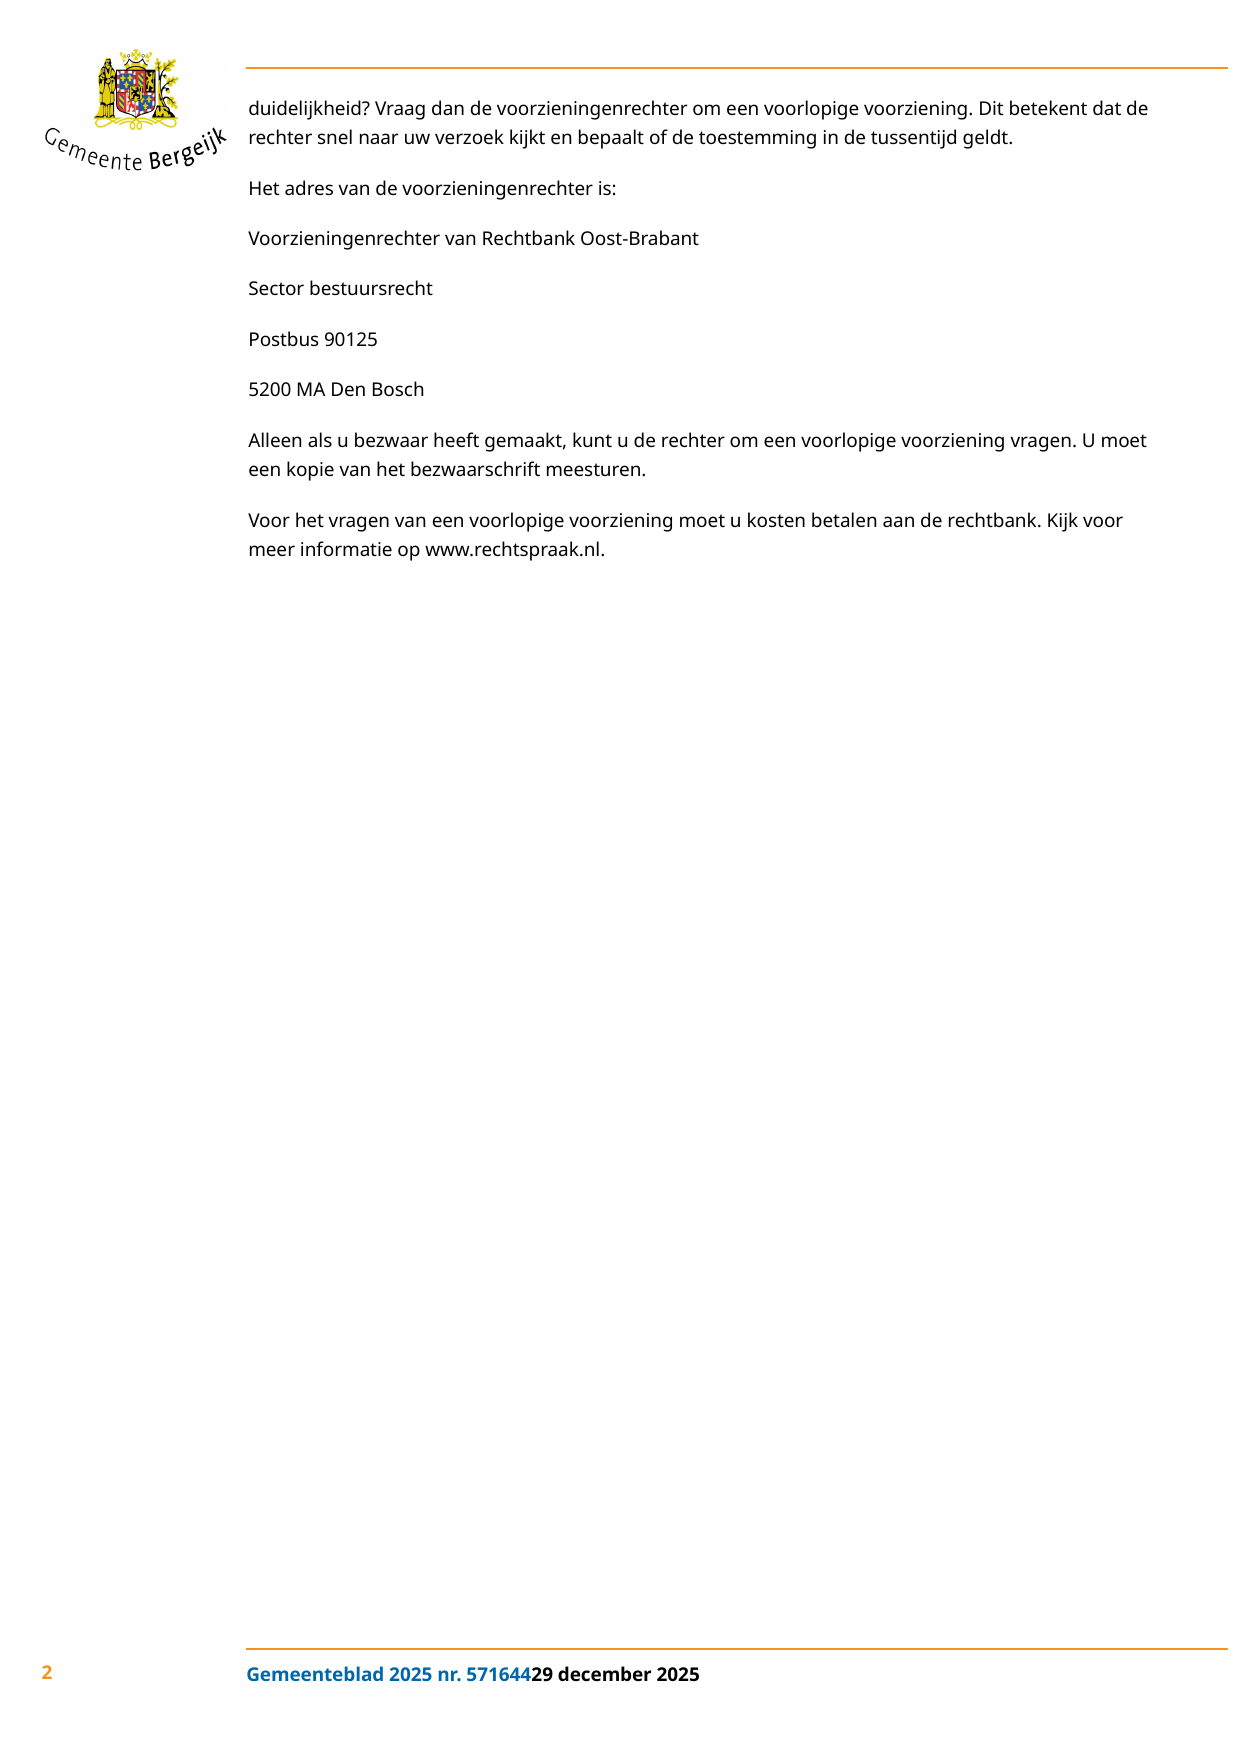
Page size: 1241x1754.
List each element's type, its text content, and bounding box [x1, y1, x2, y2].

text Voorzieningenrechter van Rechtbank Oost-Brabant [248, 225, 1152, 251]
text Sector bestuursrecht [248, 276, 1152, 301]
text duidelijkheid? Vraag dan de voorzieningenrechter om een voorlopige voorziening. Dit betekent dat de rechter snel naar uw verzoek kijkt en bepaalt of de toestemming in de tussentijd geldt. [248, 95, 1152, 150]
picture [41, 47, 231, 172]
text Alleen als u bezwaar heeft gemaakt, kunt u de rechter om een voorlopige voorziening vragen. U moet een kopie van het bezwaarschrift meesturen. [248, 427, 1152, 482]
text 5200 MA Den Bosch [248, 376, 1152, 402]
text Voor het vragen van een voorlopige voorziening moet u kosten betalen aan de rechtbank. Kijk voor meer informatie op www.rechtspraak.nl. [248, 507, 1152, 562]
text Het adres van de voorzieningenrechter is: [248, 175, 1152, 201]
text Postbus 90125 [248, 326, 1152, 352]
